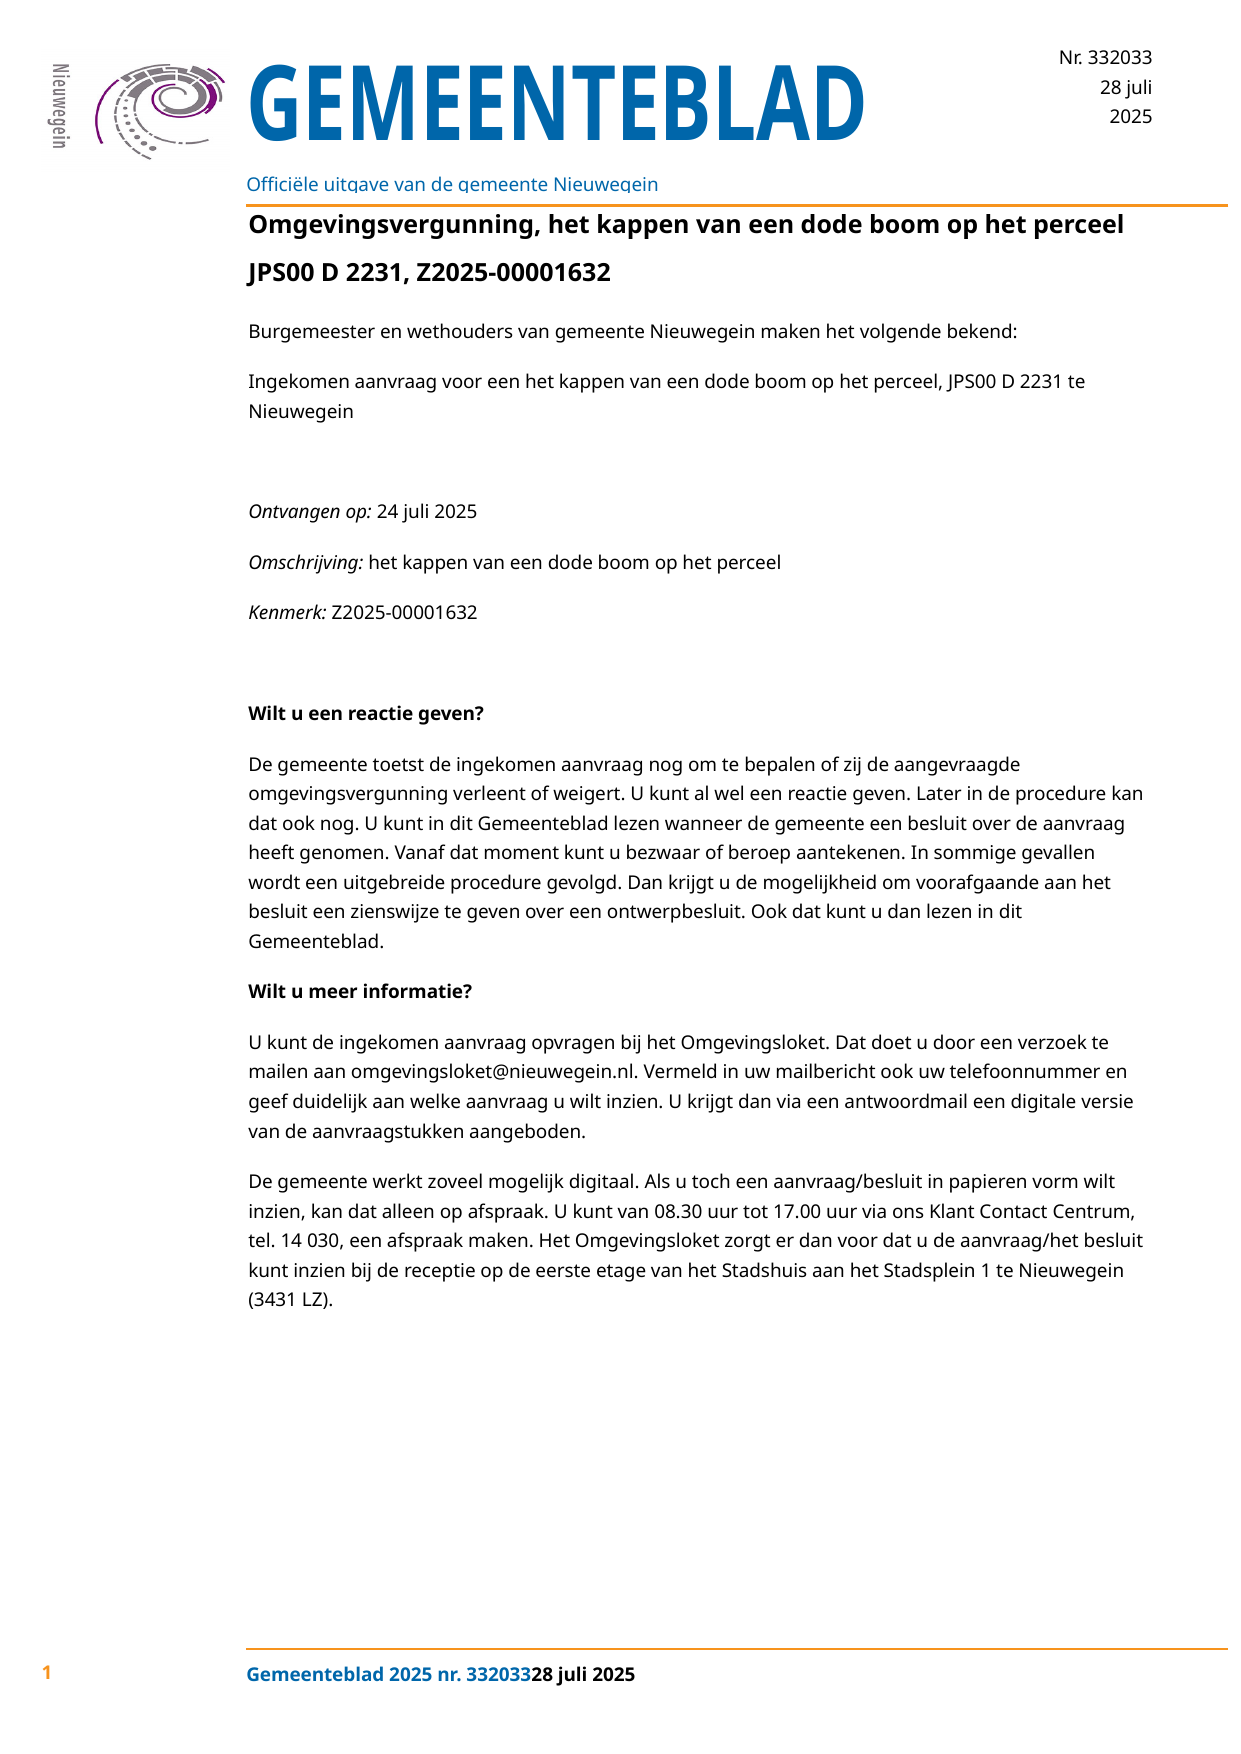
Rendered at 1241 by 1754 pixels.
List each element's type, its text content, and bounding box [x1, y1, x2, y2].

text U kunt de ingekomen aanvraag opvragen bij het Omgevingsloket. Dat doet u door een verzoek te mailen aan omgevingsloket@nieuwegein.nl. Vermeld in uw mailbericht ook uw telefoonnummer en geef duidelijk aan welke aanvraag u wilt inzien. U krijgt dan via een antwoordmail een digitale versie van de aanvraagstukken aangeboden. [248, 1029, 1152, 1144]
text Omgevingsvergunning, het kappen van een dode boom op het perceel JPS00 D 2231, Z2025-00001632 [248, 207, 1152, 288]
text Ingekomen aanvraag voor een het kappen van een dode boom op het perceel, JPS00 D 2231 te Nieuwegein [248, 368, 1152, 424]
text Burgemeester en wethouders van gemeente Nieuwegein maken het volgende bekend: [248, 318, 1152, 344]
text Omschrijving: het kappen van een dode boom op het perceel [248, 549, 1152, 575]
text Ontvangen op: 24 juli 2025 [248, 499, 1152, 524]
text De gemeente toetst de ingekomen aanvraag nog om te bepalen of zij de aangevraagde omgevingsvergunning verleent of weigert. U kunt al wel een reactie geven. Later in de procedure kan dat ook nog. U kunt in dit Gemeenteblad lezen wanneer de gemeente een besluit over de aanvraag heeft genomen. Vanaf dat moment kunt u bezwaar of beroep aantekenen. In sommige gevallen wordt een uitgebreide procedure gevolgd. Dan krijgt u de mogelijkheid om voorafgaande aan het besluit een zienswijze te geven over een ontwerpbesluit. Ook dat kunt u dan lezen in dit Gemeenteblad. [248, 751, 1152, 954]
text Kenmerk: Z2025-00001632 [248, 599, 1152, 625]
text Wilt u meer informatie? [248, 979, 1152, 1004]
text Wilt u een reactie geven? [248, 700, 1152, 726]
text De gemeente werkt zoveel mogelijk digitaal. Als u toch een aanvraag/besluit in papieren vorm wilt inzien, kan dat alleen op afspraak. U kunt van 08.30 uur tot 17.00 uur via ons Klant Contact Centrum, tel. 14 030, een afspraak maken. Het Omgevingsloket zorgt er dan voor dat u de aanvraag/het besluit kunt inzien bij de receptie op de eerste etage van het Stadshuis aan het Stadsplein 1 te Nieuwegein (3431 LZ). [248, 1168, 1152, 1312]
picture [41, 47, 231, 172]
